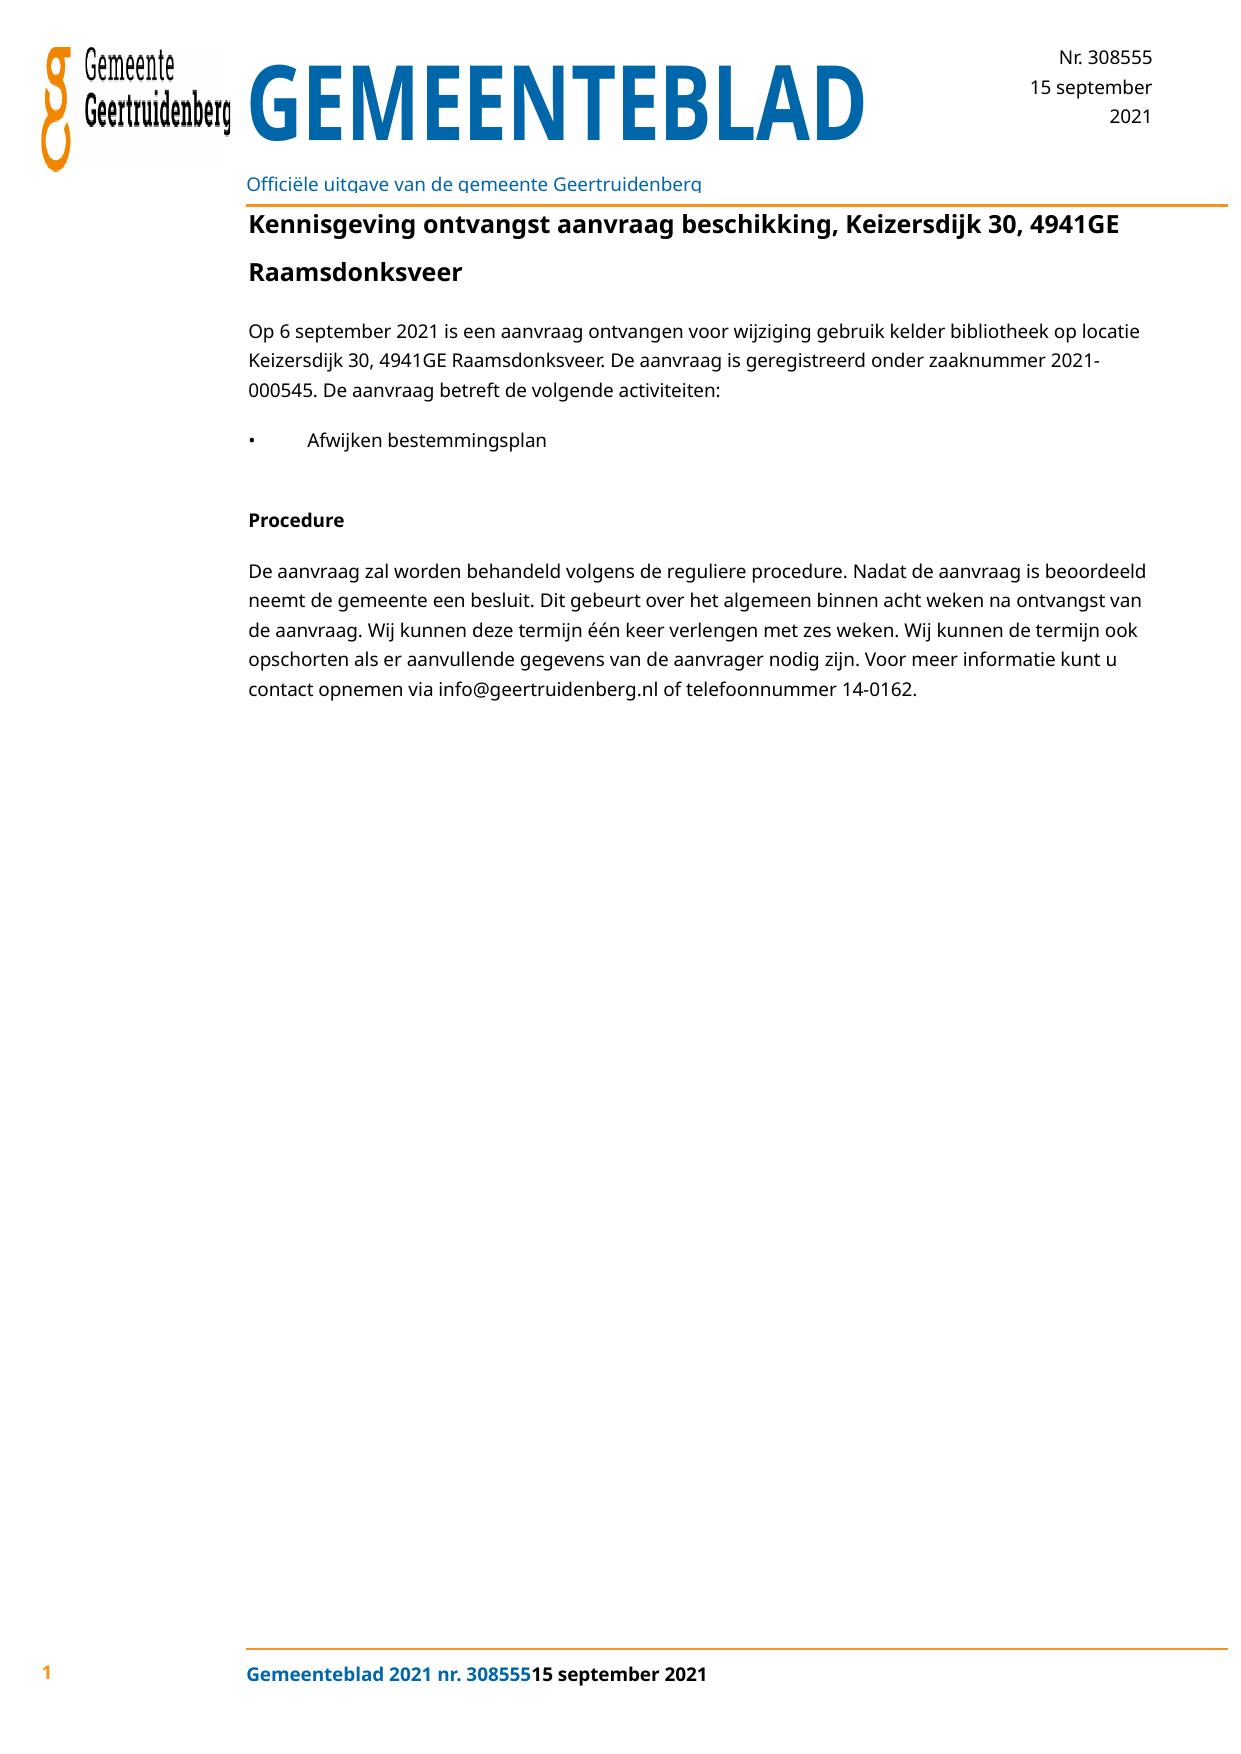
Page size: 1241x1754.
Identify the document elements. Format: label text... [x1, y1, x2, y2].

picture [41, 47, 231, 172]
text Procedure [248, 507, 1152, 533]
text Op 6 september 2021 is een aanvraag ontvangen voor wijziging gebruik kelder bibliotheek op locatie Keizersdijk 30, 4941GE Raamsdonksveer. De aanvraag is geregistreerd onder zaaknummer 2021-000545. De aanvraag betreft de volgende activiteiten: [248, 318, 1152, 403]
text De aanvraag zal worden behandeld volgens de reguliere procedure. Nadat de aanvraag is beoordeeld neemt de gemeente een besluit. Dit gebeurt over het algemeen binnen acht weken na ontvangst van de aanvraag. Wij kunnen deze termijn één keer verlengen met zes weken. Wij kunnen de termijn ook opschorten als er aanvullende gegevens van de aanvrager nodig zijn. Voor meer informatie kunt u contact opnemen via info@geertruidenberg.nl of telefoonnummer 14-0162. [248, 558, 1152, 702]
text Kennisgeving ontvangst aanvraag beschikking, Keizersdijk 30, 4941GE Raamsdonksveer [248, 207, 1152, 288]
list Afwijken bestemmingsplan [248, 427, 1152, 453]
